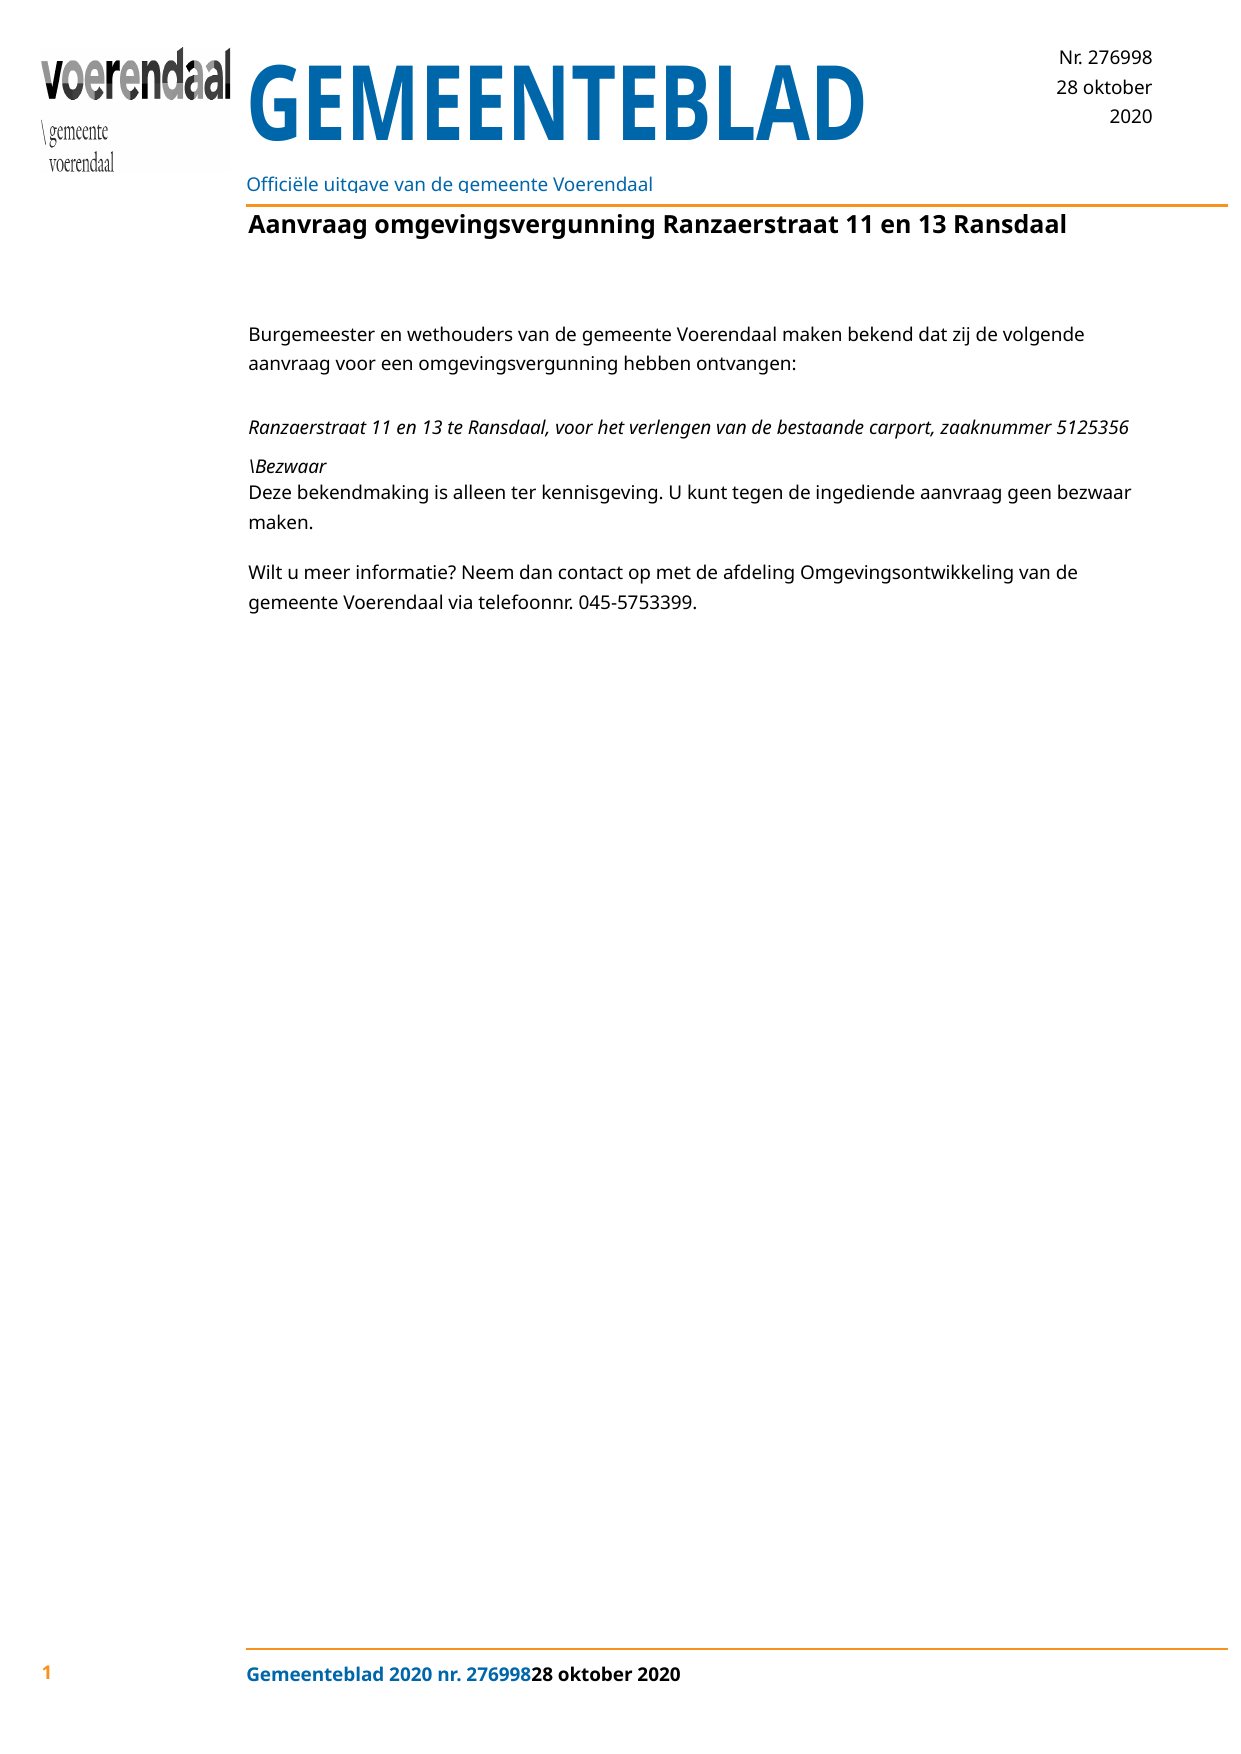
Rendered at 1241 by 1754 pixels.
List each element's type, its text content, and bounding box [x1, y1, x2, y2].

picture [41, 47, 231, 172]
text Aanvraag omgevingsvergunning Ranzaerstraat 11 en 13 Ransdaal [248, 207, 1152, 241]
text Ranzaerstraat 11 en 13 te Ransdaal, voor het verlengen van de bestaande carport, zaaknummer 5125356 [248, 414, 1152, 440]
text Deze bekendmaking is alleen ter kennisgeving. U kunt tegen de ingediende aanvraag geen bezwaar maken. [248, 479, 1152, 534]
text \Bezwaar [248, 453, 1152, 479]
text Wilt u meer informatie? Neem dan contact op met de afdeling Omgevingsontwikkeling van de gemeente Voerendaal via telefoonnr. 045-5753399. [248, 559, 1152, 614]
text Burgemeester en wethouders van de gemeente Voerendaal maken bekend dat zij de volgende aanvraag voor een omgevingsvergunning hebben ontvangen: [248, 321, 1152, 376]
